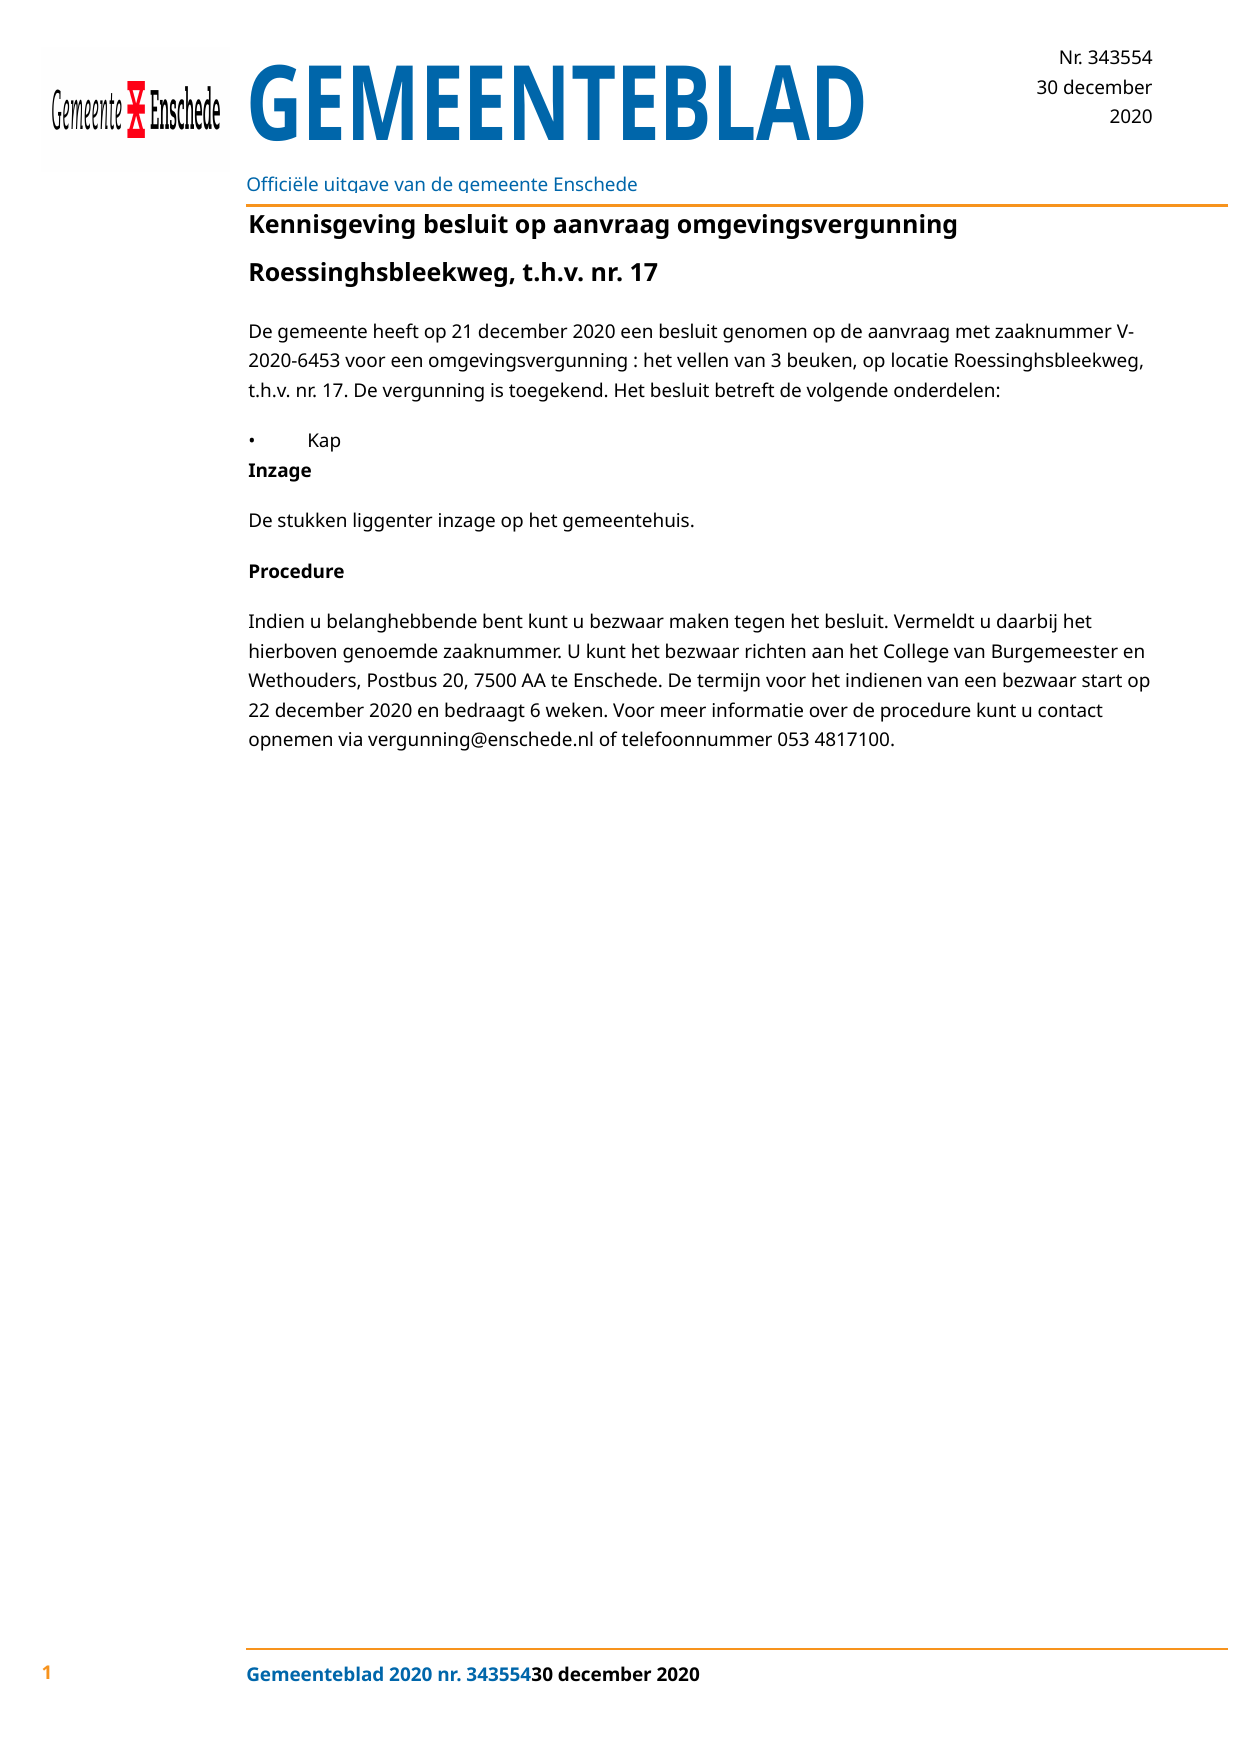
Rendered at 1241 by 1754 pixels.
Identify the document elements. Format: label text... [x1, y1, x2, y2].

text De stukken liggenter inzage op het gemeentehuis. [248, 507, 1152, 533]
picture [41, 47, 231, 172]
text Kennisgeving besluit op aanvraag omgevingsvergunning Roessinghsbleekweg, t.h.v. nr. 17 [248, 207, 1152, 288]
list Kap [248, 427, 1152, 453]
text De gemeente heeft op 21 december 2020 een besluit genomen op de aanvraag met zaaknummer V-2020-6453 voor een omgevingsvergunning : het vellen van 3 beuken, op locatie Roessinghsbleekweg, t.h.v. nr. 17. De vergunning is toegekend. Het besluit betreft de volgende onderdelen: [248, 318, 1152, 403]
text Inzage [248, 457, 1152, 483]
text Procedure [248, 558, 1152, 584]
text Indien u belanghebbende bent kunt u bezwaar maken tegen het besluit. Vermeldt u daarbij het hierboven genoemde zaaknummer. U kunt het bezwaar richten aan het College van Burgemees­ter en Wethouders, Postbus 20, 7500 AA te Enschede. De termijn voor het indienen van een bezwaar start op 22 december 2020 en bedraagt 6 weken. Voor meer informatie over de procedure kunt u contact opnemen via vergunning@enschede.nl of telefoonnummer 053 4817100. [248, 608, 1152, 752]
